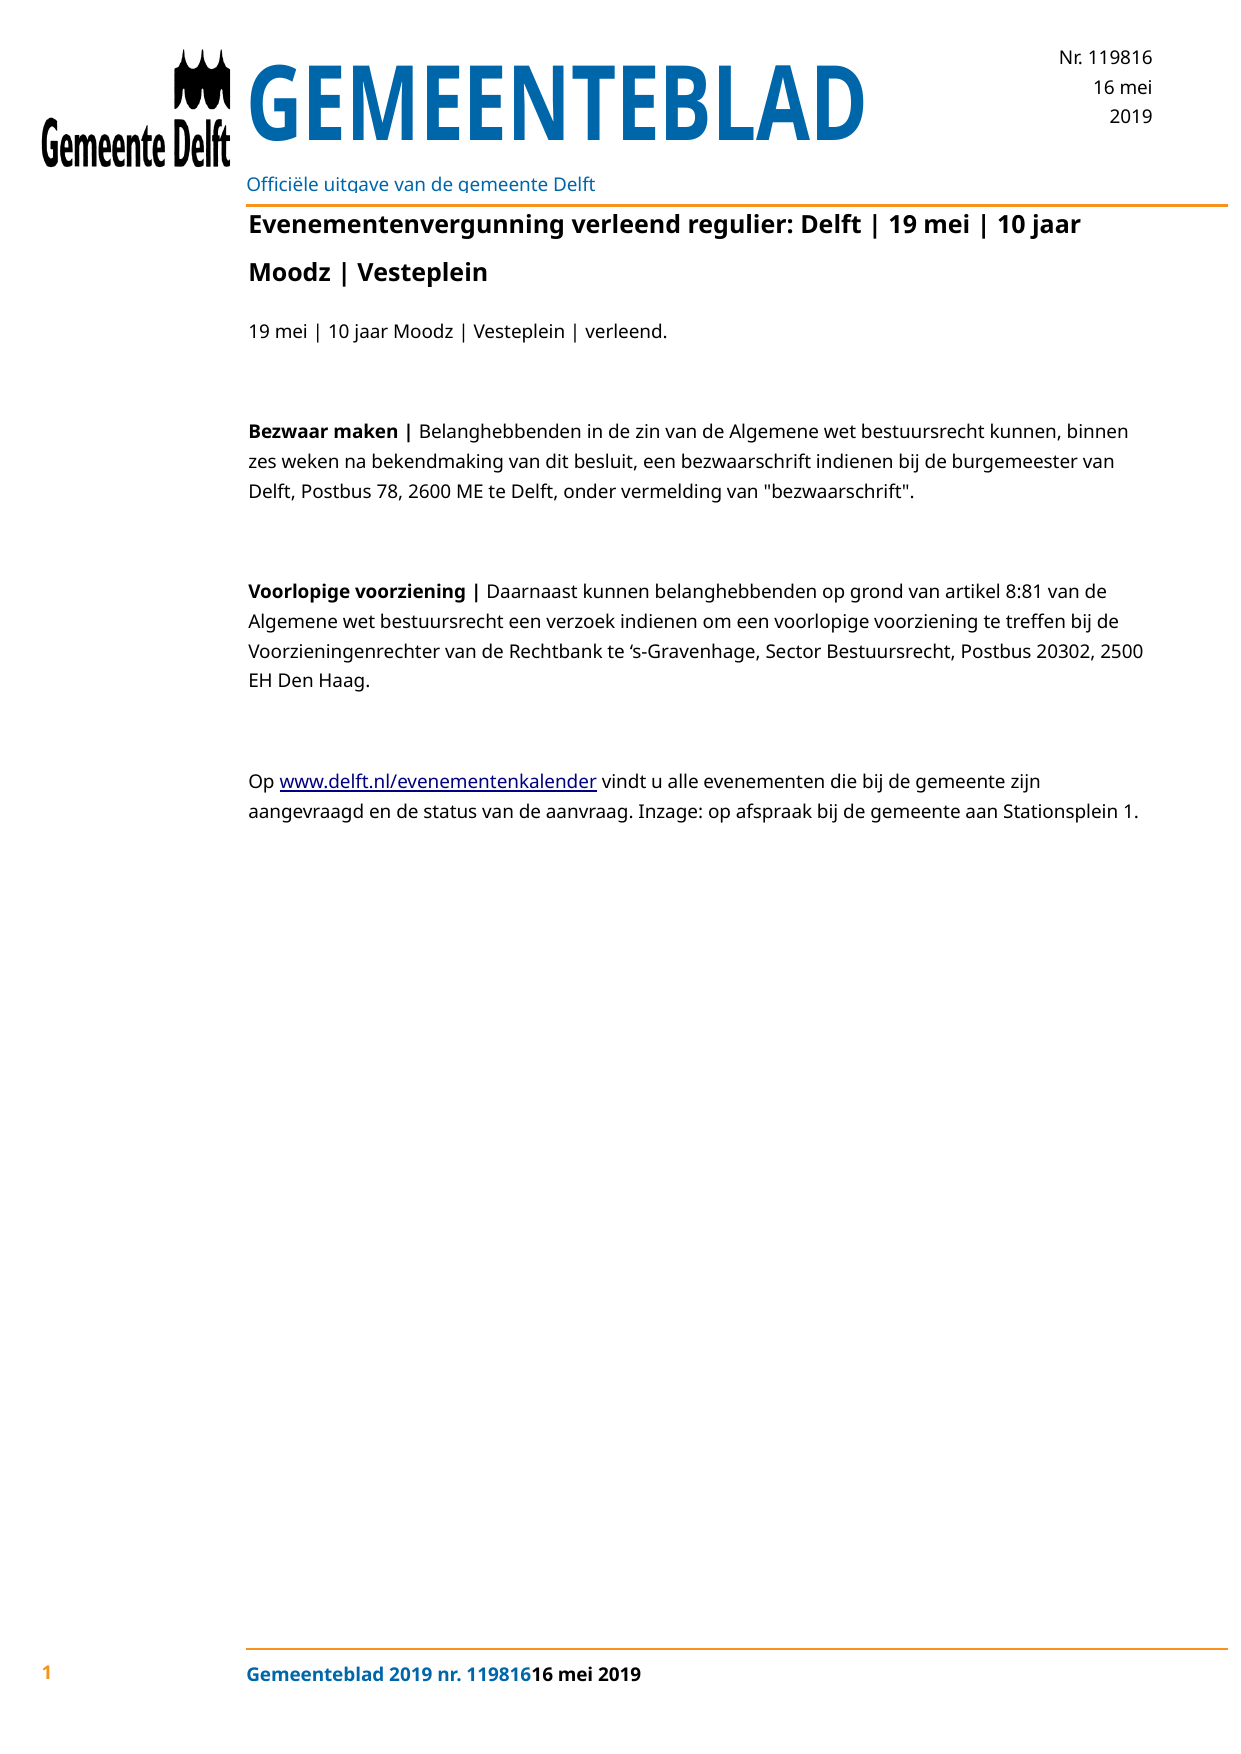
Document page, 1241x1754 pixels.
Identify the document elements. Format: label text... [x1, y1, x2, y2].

picture [41, 47, 231, 172]
text Evenementenvergunning verleend regulier: Delft | 19 mei | 10 jaar Moodz | Vesteplein [248, 207, 1152, 288]
text Voorlopige voorziening | Daarnaast kunnen belanghebbenden op grond van artikel 8:81 van de Algemene wet bestuursrecht een verzoek indienen om een voorlopige voorziening te treffen bij de Voorzieningenrechter van de Rechtbank te ‘s-Gravenhage, Sector Bestuursrecht, Postbus 20302, 2500 EH Den Haag. [248, 579, 1152, 693]
text Bezwaar maken | Belanghebbenden in de zin van de Algemene wet bestuursrecht kunnen, binnen zes weken na bekendmaking van dit besluit, een bezwaarschrift indienen bij de burgemeester van Delft, Postbus 78, 2600 ME te Delft, onder vermelding van "bezwaarschrift". [248, 419, 1152, 504]
text 19 mei | 10 jaar Moodz | Vesteplein | verleend. [248, 318, 1152, 344]
text Op www.delft.nl/evenementenkalender vindt u alle evenementen die bij de gemeente zijn aangevraagd en de status van de aanvraag. Inzage: op afspraak bij de gemeente aan Stationsplein 1. [248, 768, 1152, 824]
